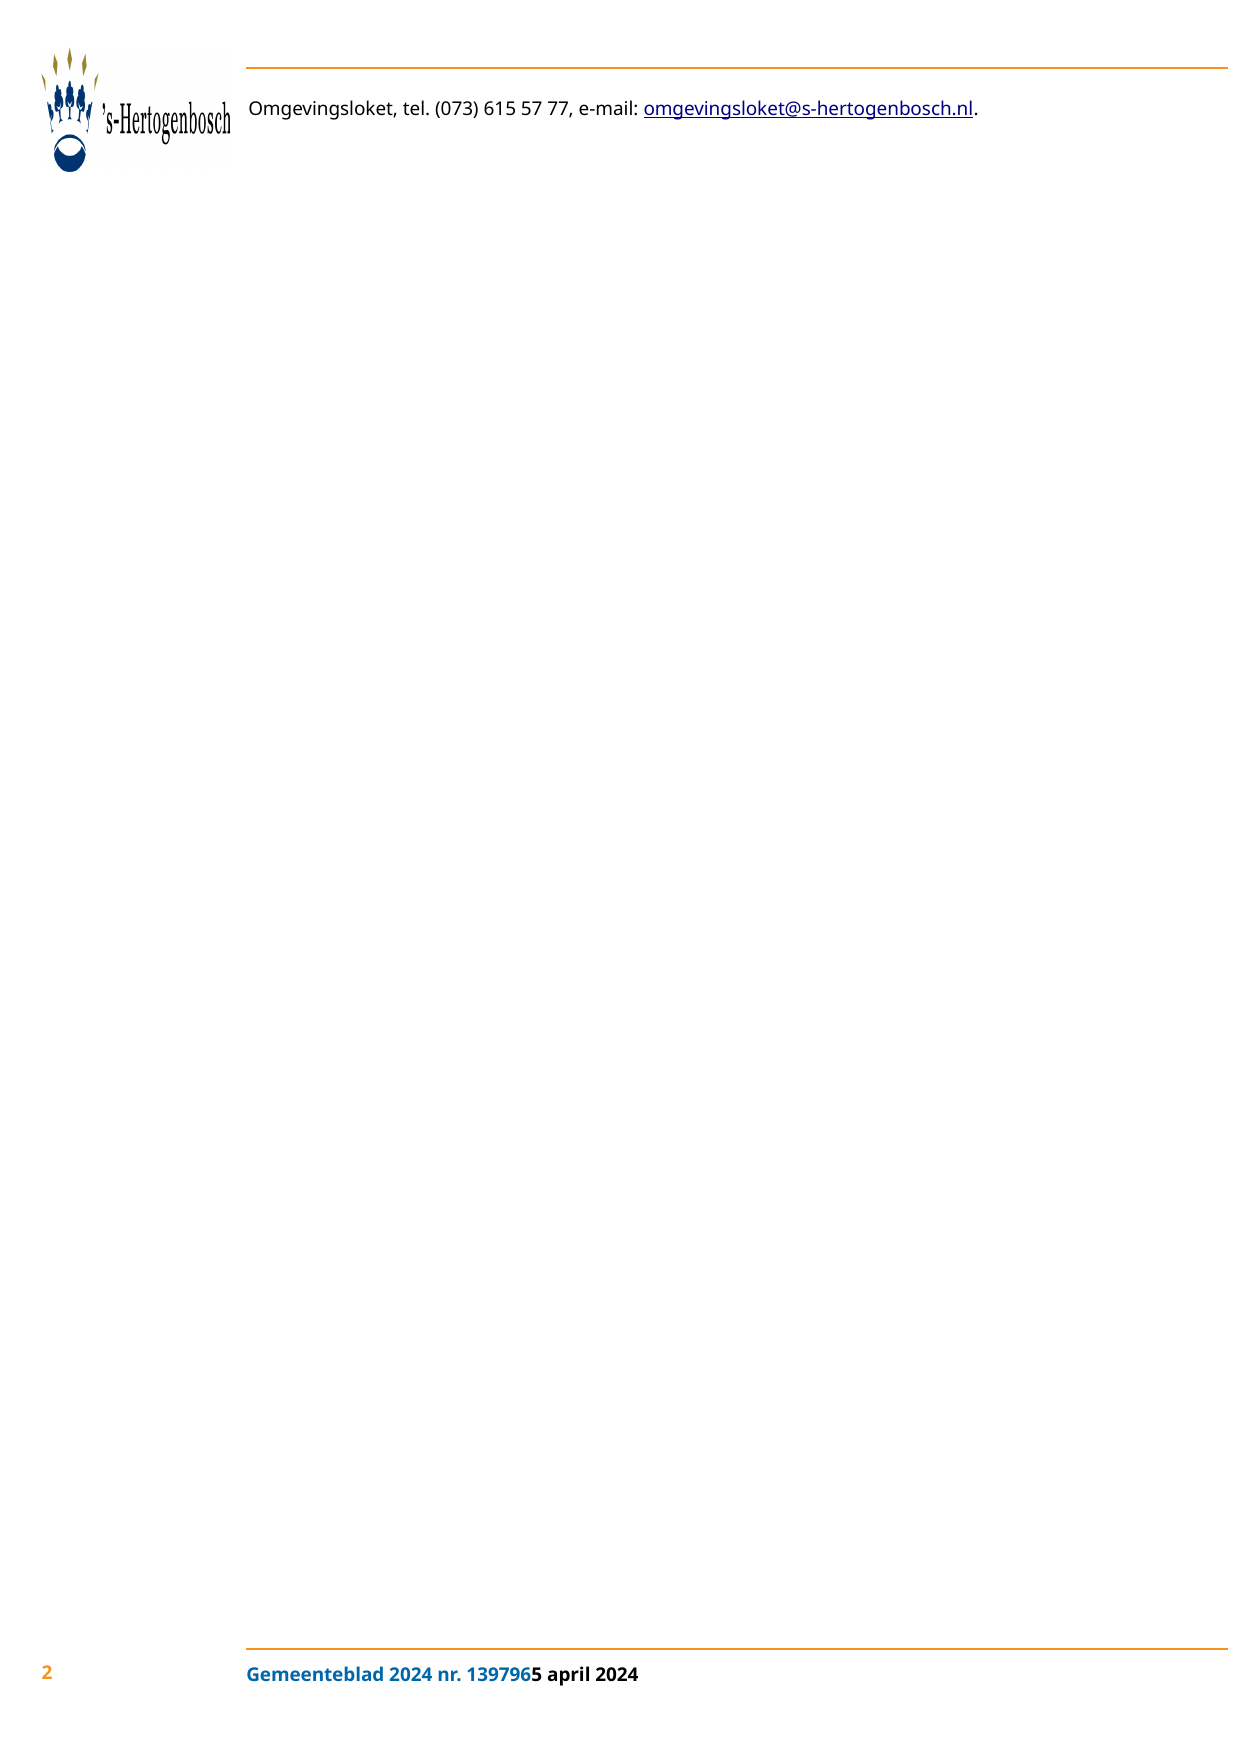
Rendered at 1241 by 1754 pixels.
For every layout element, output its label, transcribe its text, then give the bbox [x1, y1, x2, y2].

picture [41, 47, 231, 172]
text Omgevingsloket, tel. (073) 615 57 77, e-mail: omgevingsloket@s-hertogenbosch.nl. [248, 95, 1152, 121]
